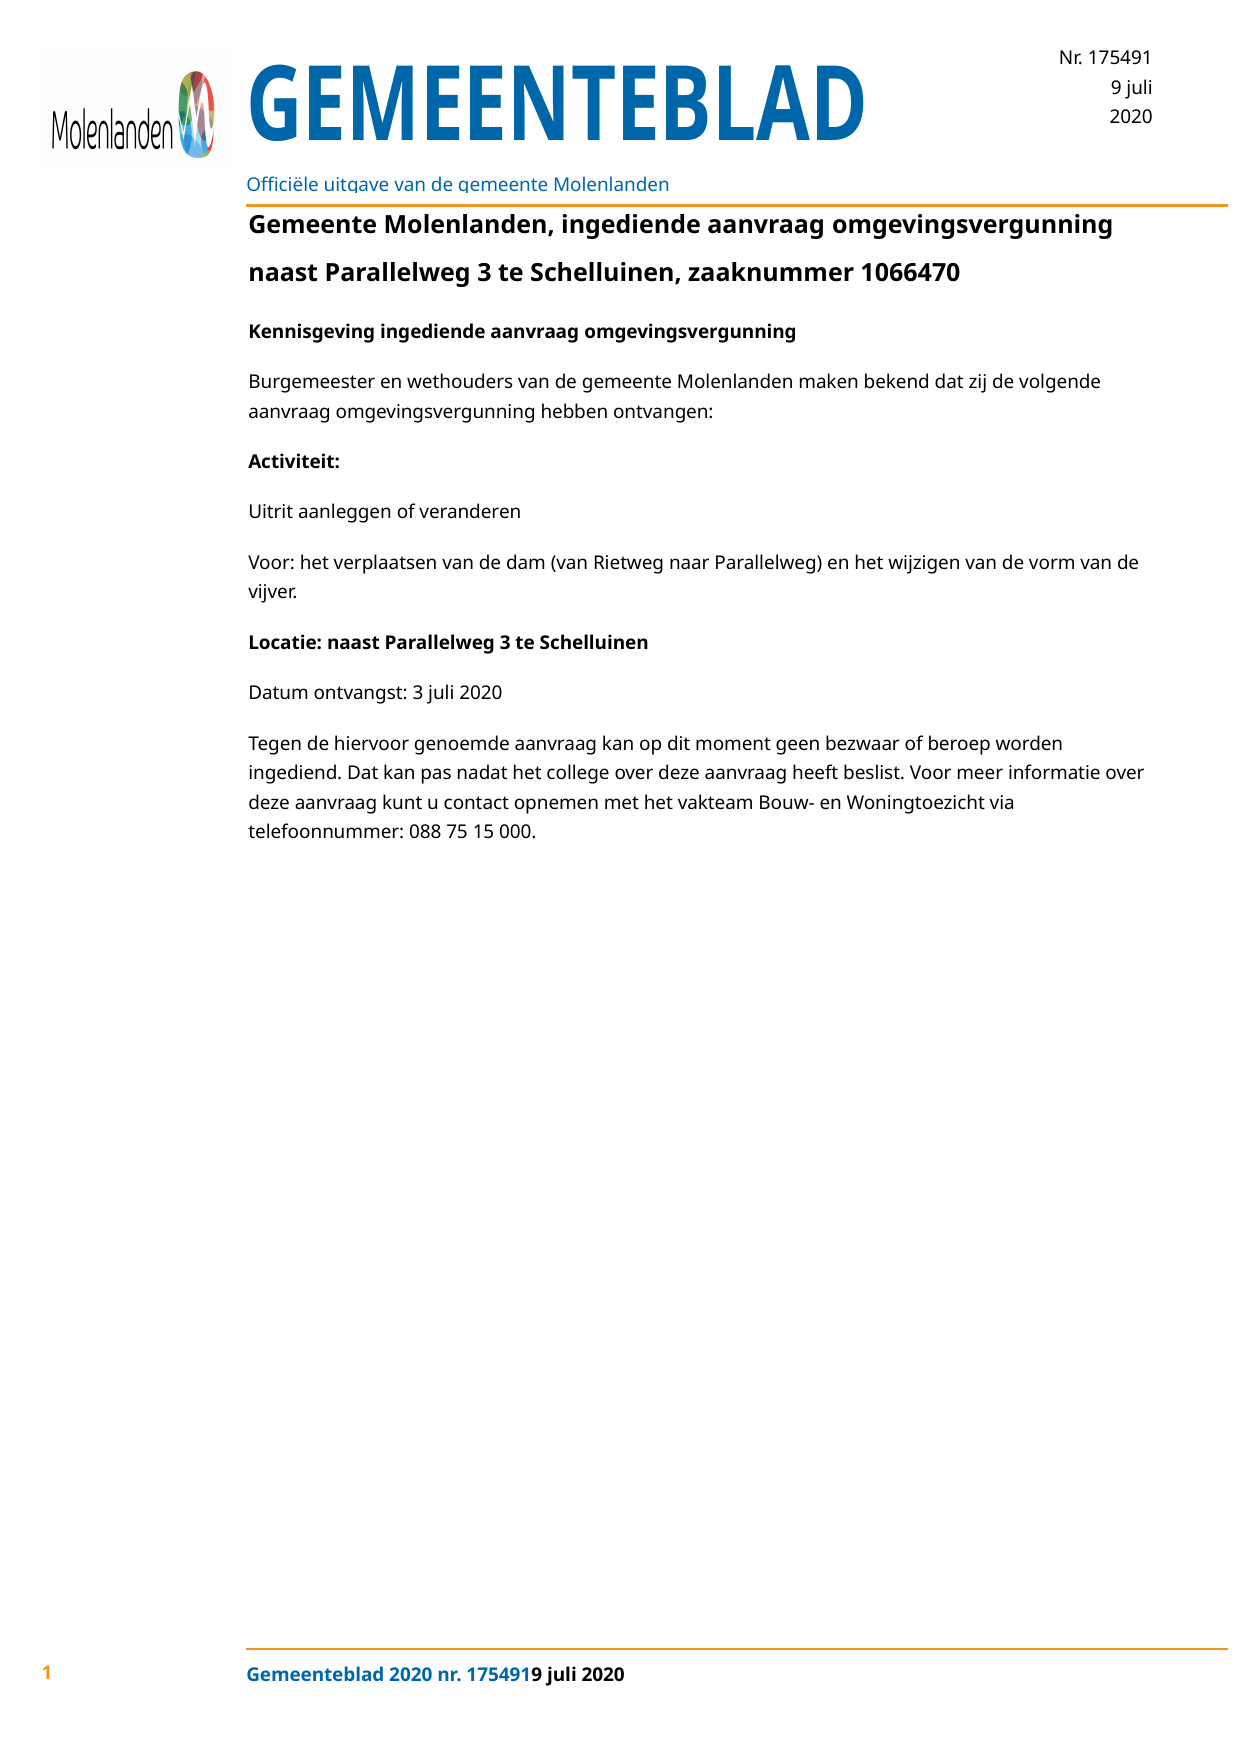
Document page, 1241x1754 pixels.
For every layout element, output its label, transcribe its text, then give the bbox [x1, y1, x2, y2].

text Kennisgeving ingediende aanvraag omgevingsvergunning [248, 318, 1152, 344]
text Tegen de hiervoor genoemde aanvraag kan op dit moment geen bezwaar of beroep worden ingediend. Dat kan pas nadat het college over deze aanvraag heeft beslist. Voor meer informatie over deze aanvraag kunt u contact opnemen met het vakteam Bouw- en Woningtoezicht via telefoonnummer: 088 75 15 000. [248, 730, 1152, 844]
text Locatie: naast Parallelweg 3 te Schelluinen [248, 629, 1152, 655]
text Burgemeester en wethouders van de gemeente Molenlanden maken bekend dat zij de volgende aanvraag omgevingsvergunning hebben ontvangen: [248, 368, 1152, 424]
text Datum ontvangst: 3 juli 2020 [248, 679, 1152, 705]
text Activiteit: [248, 448, 1152, 474]
text Voor: het verplaatsen van de dam (van Rietweg naar Parallelweg) en het wijzigen van de vorm van de vijver. [248, 549, 1152, 604]
text Uitrit aanleggen of veranderen [248, 499, 1152, 524]
picture [41, 47, 231, 172]
text Gemeente Molenlanden, ingediende aanvraag omgevingsvergunning naast Parallelweg 3 te Schelluinen, zaaknummer 1066470 [248, 207, 1152, 288]
